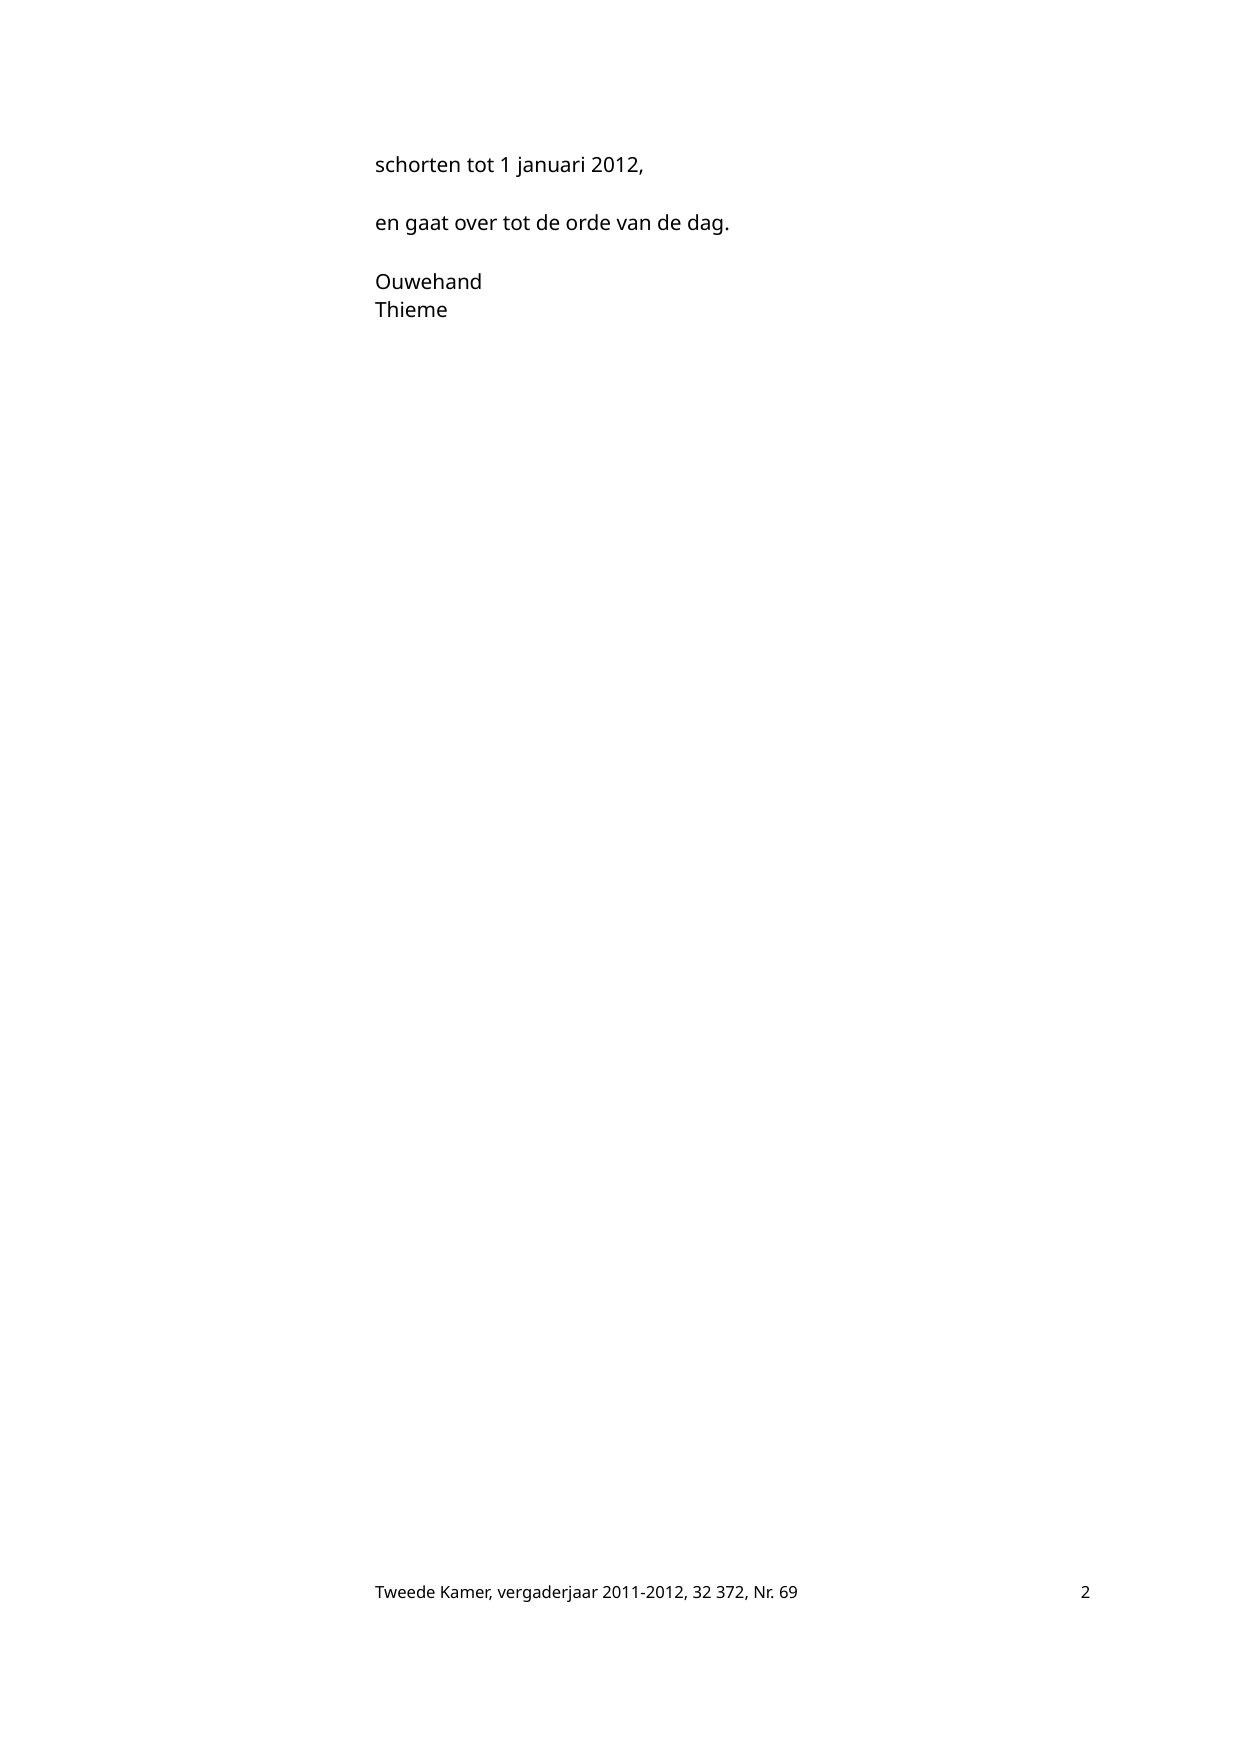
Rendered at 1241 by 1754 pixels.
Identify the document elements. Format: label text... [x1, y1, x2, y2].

text Ouwehand [375, 267, 1090, 295]
text schorten tot 1 januari 2012, [375, 150, 1090, 178]
text Thieme [375, 295, 1090, 324]
text en gaat over tot de orde van de dag. [375, 208, 1090, 237]
